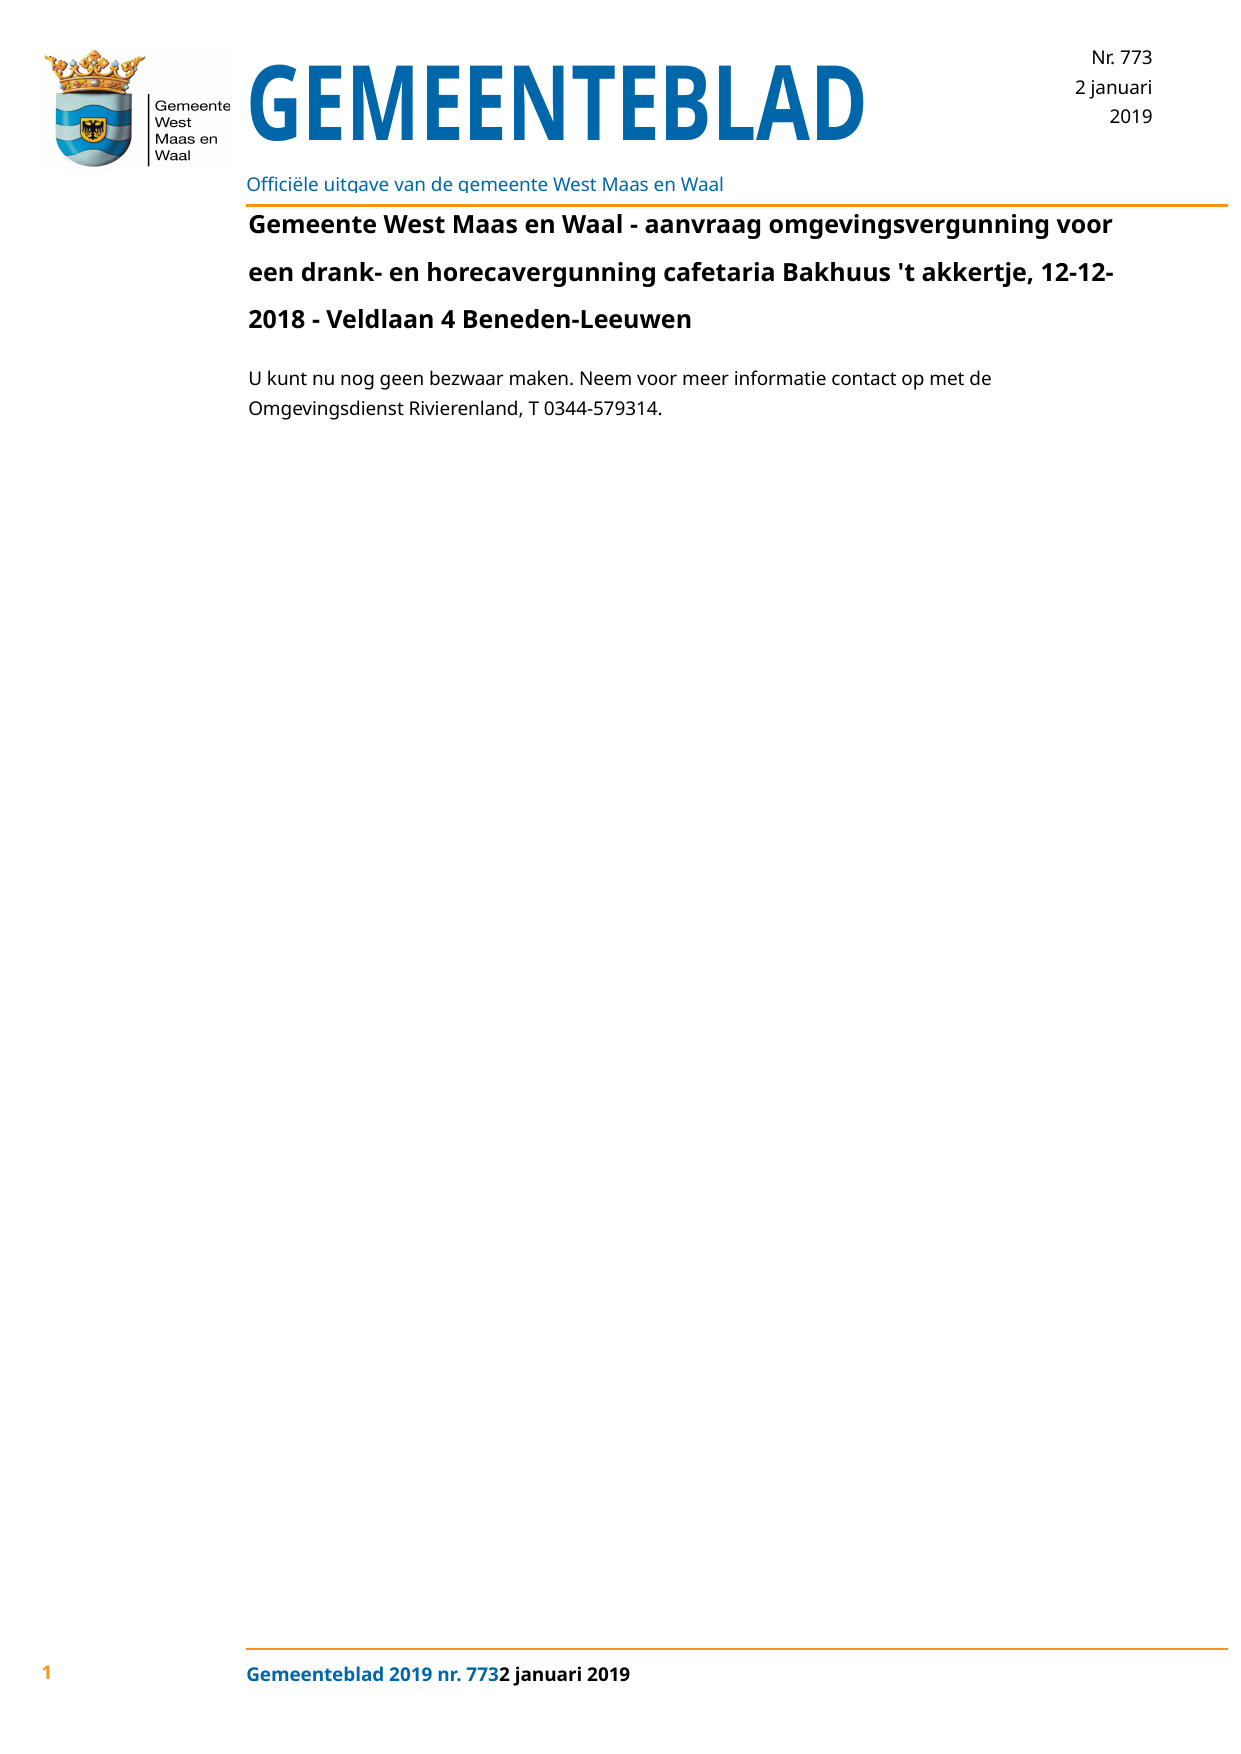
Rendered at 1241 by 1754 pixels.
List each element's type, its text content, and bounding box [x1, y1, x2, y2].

picture [41, 47, 231, 172]
text U kunt nu nog geen bezwaar maken. Neem voor meer informatie contact op met de Omgevingsdienst Rivierenland, T 0344-579314. [248, 366, 1152, 421]
text Gemeente West Maas en Waal - aanvraag omgevingsvergunning voor een drank- en horecavergunning cafetaria Bakhuus 't akkertje, 12-12-2018 - Veldlaan 4 Beneden-Leeuwen [248, 207, 1152, 336]
